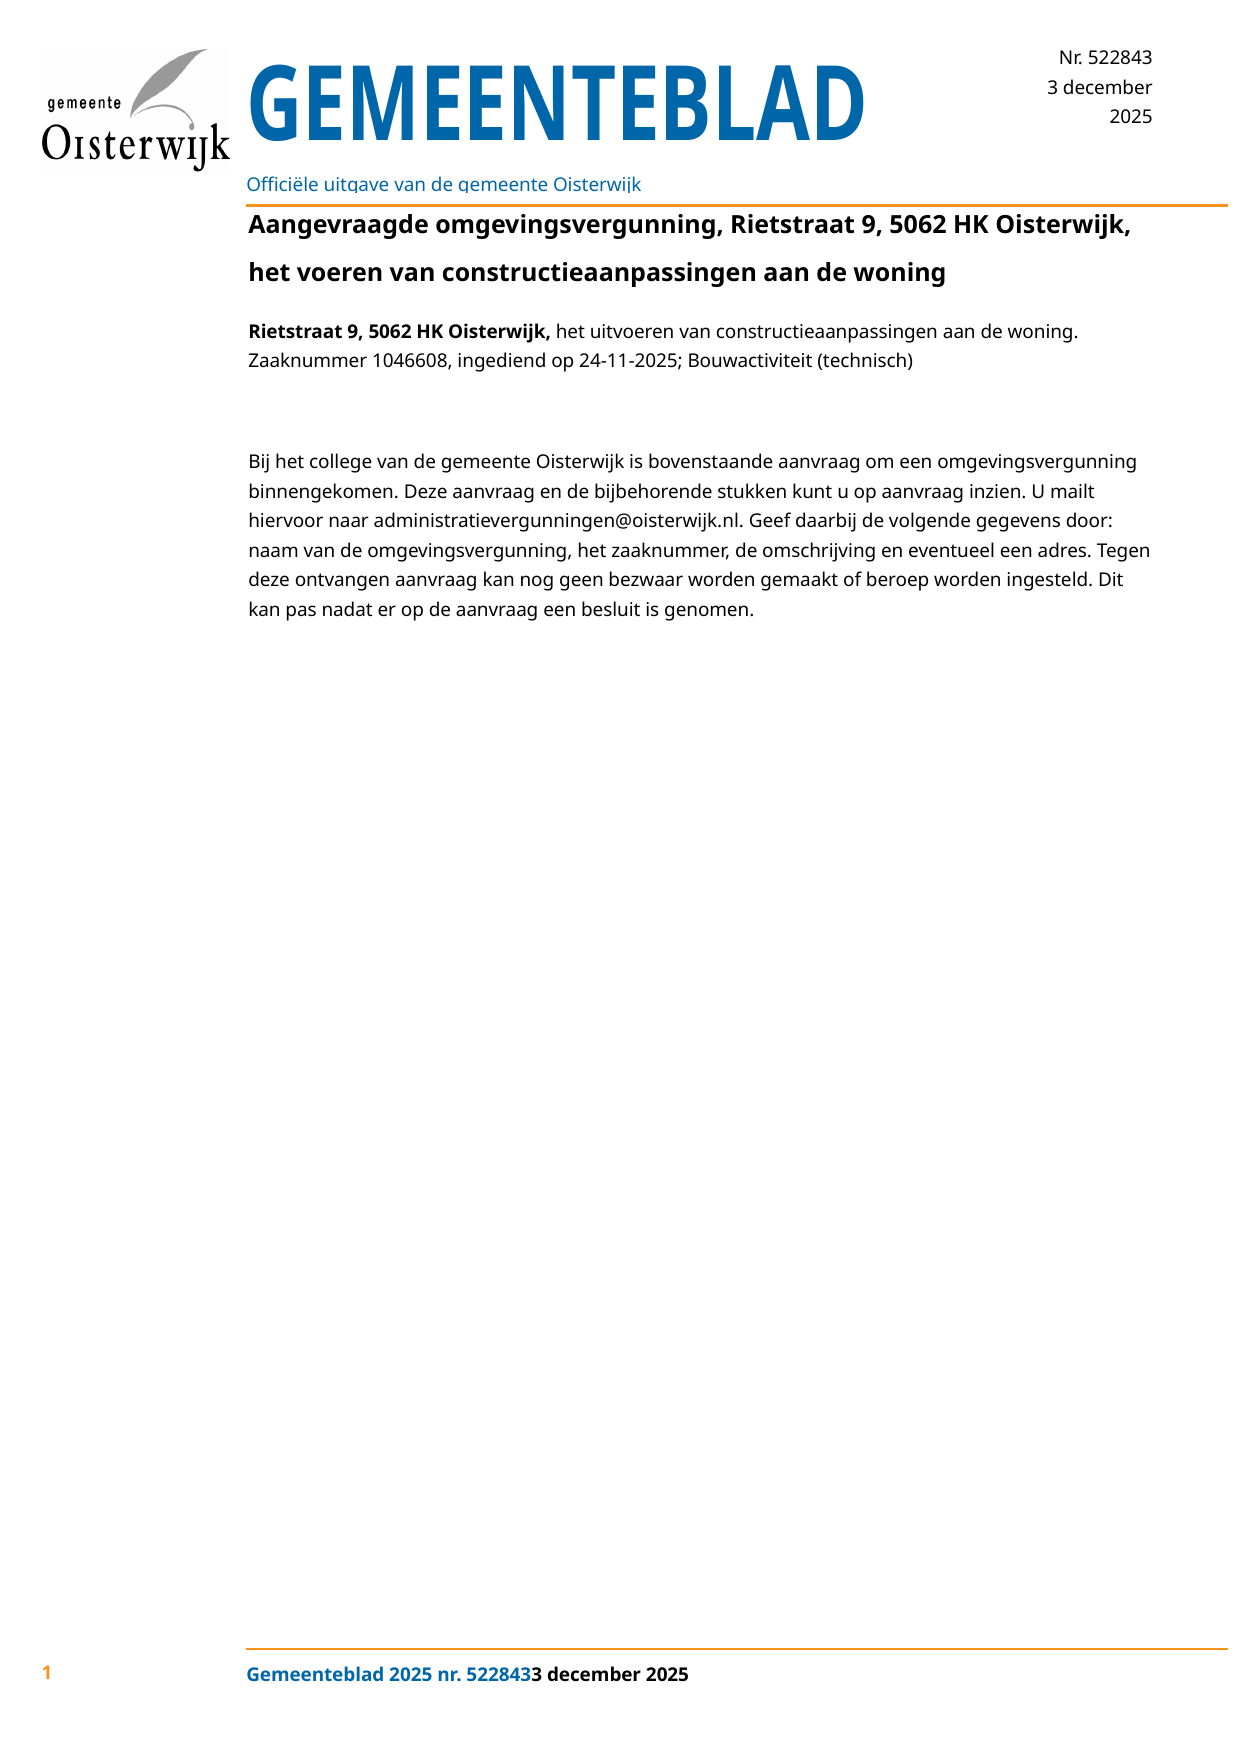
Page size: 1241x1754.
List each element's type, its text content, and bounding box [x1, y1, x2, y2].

text Bij het college van de gemeente Oisterwijk is bovenstaande aanvraag om een omgevingsvergunning binnengekomen. Deze aanvraag en de bijbehorende stukken kunt u op aanvraag inzien. U mailt hiervoor naar administratievergunningen@oisterwijk.nl. Geef daarbij de volgende gegevens door: naam van de omgevingsvergunning, het zaaknummer, de omschrijving en eventueel een adres. Tegen deze ontvangen aanvraag kan nog geen bezwaar worden gemaakt of beroep worden ingesteld. Dit kan pas nadat er op de aanvraag een besluit is genomen. [248, 448, 1152, 622]
text Rietstraat 9, 5062 HK Oisterwijk, het uitvoeren van constructieaanpassingen aan de woning. Zaaknummer 1046608, ingediend op 24-11-2025; Bouwactiviteit (technisch) [248, 318, 1152, 373]
text Aangevraagde omgevingsvergunning, Rietstraat 9, 5062 HK Oisterwijk, het voeren van constructieaanpassingen aan de woning [248, 207, 1152, 288]
picture [41, 47, 231, 172]
